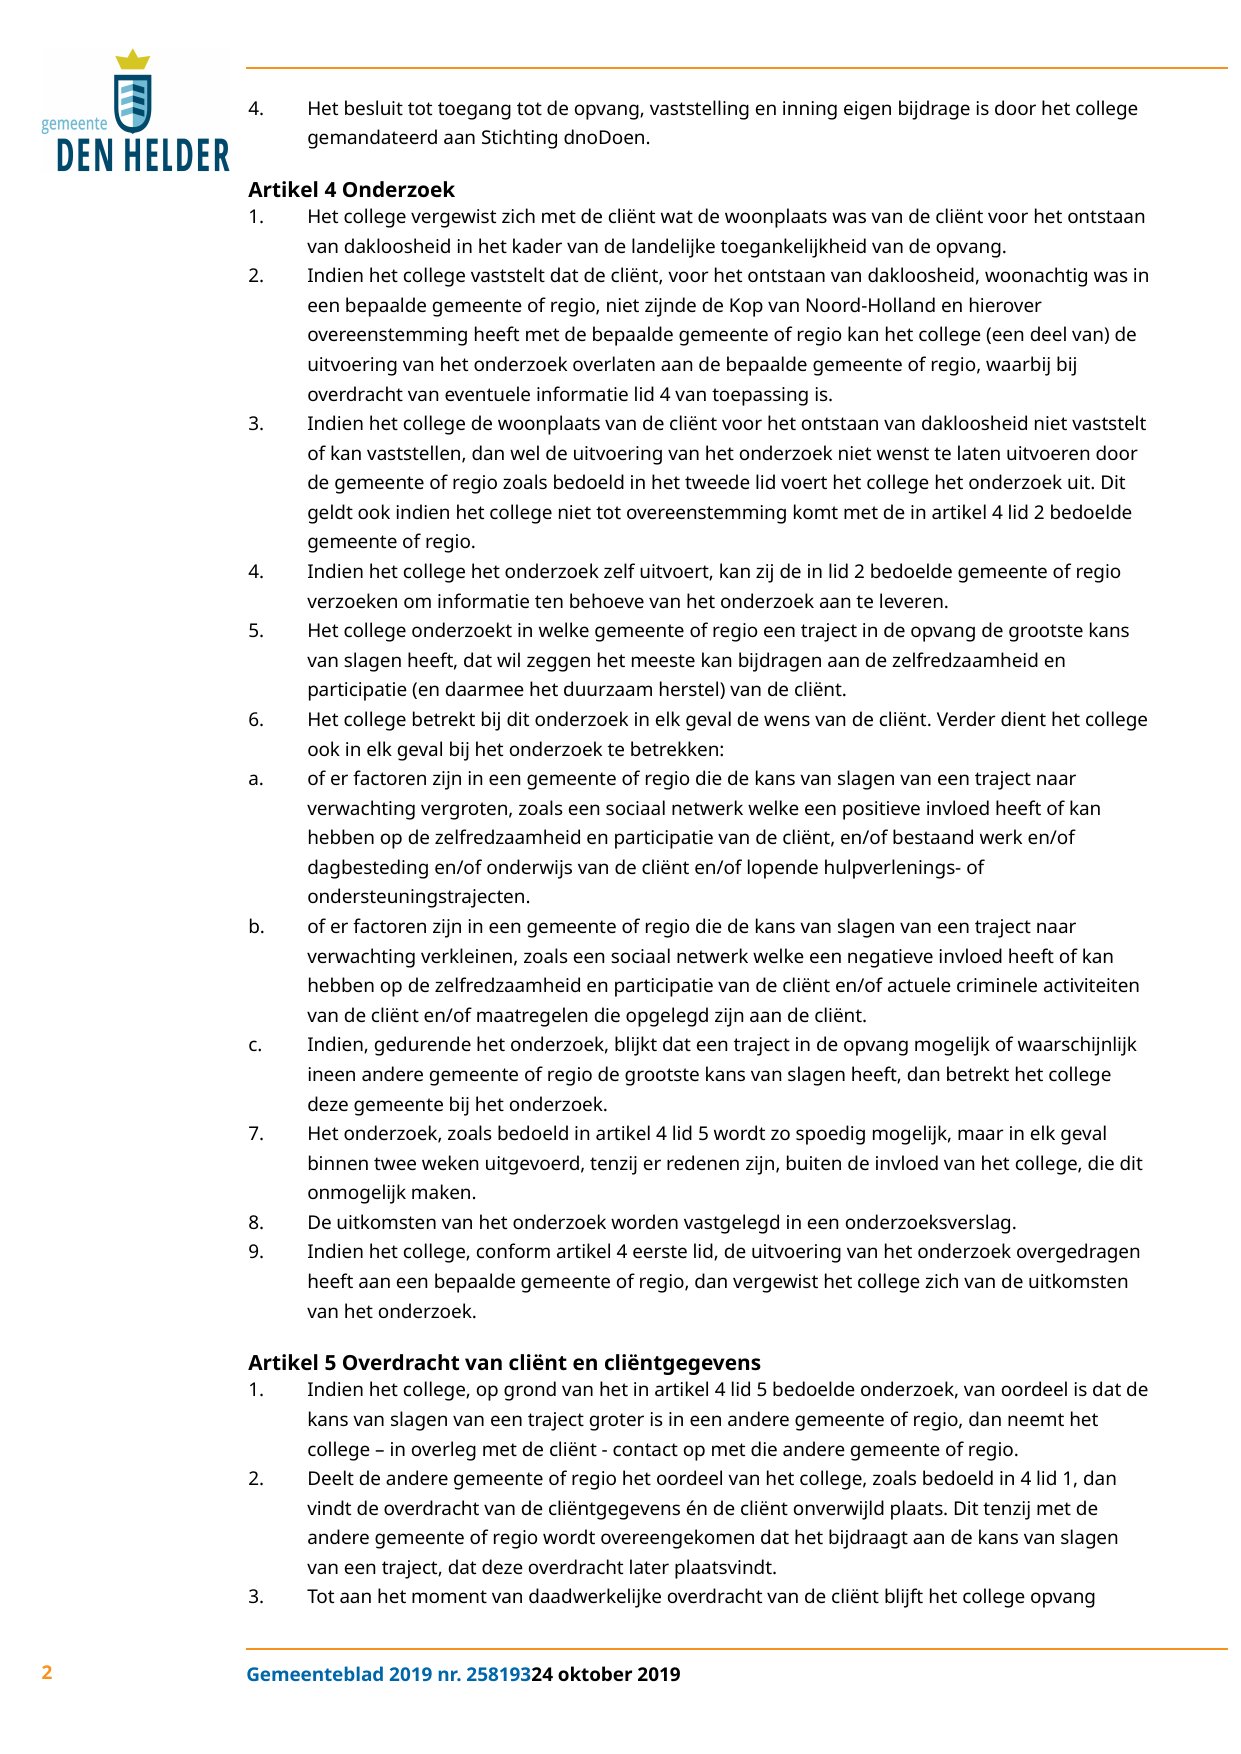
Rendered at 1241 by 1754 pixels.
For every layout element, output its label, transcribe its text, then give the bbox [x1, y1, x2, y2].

list Indien het college, conform artikel 4 eerste lid, de uitvoering van het onderzoek overgedragen heeft aan een bepaalde gemeente of regio, dan vergewist het college zich van de uitkomsten van het onderzoek. [248, 1239, 1152, 1323]
list De uitkomsten van het onderzoek worden vastgelegd in een onderzoeksverslag. [248, 1209, 1152, 1235]
list Deelt de andere gemeente of regio het oordeel van het college, zoals bedoeld in 4 lid 1, dan vindt de overdracht van de cliëntgegevens én de cliënt onverwijld plaats. Dit tenzij met de andere gemeente of regio wordt overeengekomen dat het bijdraagt aan de kans van slagen van een traject, dat deze overdracht later plaatsvindt. [248, 1465, 1152, 1580]
list Het onderzoek, zoals bedoeld in artikel 4 lid 5 wordt zo spoedig mogelijk, maar in elk geval binnen twee weken uitgevoerd, tenzij er redenen zijn, buiten de invloed van het college, die dit onmogelijk maken. [248, 1120, 1152, 1205]
list Indien het college de woonplaats van de cliënt voor het ontstaan van dakloosheid niet vaststelt of kan vaststellen, dan wel de uitvoering van het onderzoek niet wenst te laten uitvoeren door de gemeente of regio zoals bedoeld in het tweede lid voert het college het onderzoek uit. Dit geldt ook indien het college niet tot overeenstemming komt met de in artikel 4 lid 2 bedoelde gemeente of regio. [248, 410, 1152, 554]
list Het college onderzoekt in welke gemeente of regio een traject in de opvang de grootste kans van slagen heeft, dat wil zeggen het meeste kan bijdragen aan de zelfredzaamheid en participatie (en daarmee het duurzaam herstel) van de cliënt. [248, 617, 1152, 702]
list Indien het college het onderzoek zelf uitvoert, kan zij de in lid 2 bedoelde gemeente of regio verzoeken om informatie ten behoeve van het onderzoek aan te leveren. [248, 558, 1152, 613]
list of er factoren zijn in een gemeente of regio die de kans van slagen van een traject naar verwachting verkleinen, zoals een sociaal netwerk welke een negatieve invloed heeft of kan hebben op de zelfredzaamheid en participatie van de cliënt en/of actuele criminele activiteiten van de cliënt en/of maatregelen die opgelegd zijn aan de cliënt. [248, 913, 1152, 1028]
text Artikel 4 Onderzoek [248, 175, 1152, 203]
list of er factoren zijn in een gemeente of regio die de kans van slagen van een traject naar verwachting vergroten, zoals een sociaal netwerk welke een positieve invloed heeft of kan hebben op de zelfredzaamheid en participatie van de cliënt, en/of bestaand werk en/of dagbesteding en/of onderwijs van de cliënt en/of lopende hulpverlenings- of ondersteuningstrajecten. [248, 765, 1152, 909]
list Het besluit tot toegang tot de opvang, vaststelling en inning eigen bijdrage is door het college gemandateerd aan Stichting dnoDoen. [248, 95, 1152, 150]
list Indien het college vaststelt dat de cliënt, voor het ontstaan van dakloosheid, woonachtig was in een bepaalde gemeente of regio, niet zijnde de Kop van Noord-Holland en hierover overeenstemming heeft met de bepaalde gemeente of regio kan het college (een deel van) de uitvoering van het onderzoek overlaten aan de bepaalde gemeente of regio, waarbij bij overdracht van eventuele informatie lid 4 van toepassing is. [248, 262, 1152, 406]
picture [130, 157, 135, 172]
picture [41, 47, 231, 172]
list Indien het college, op grond van het in artikel 4 lid 5 bedoelde onderzoek, van oordeel is dat de kans van slagen van een traject groter is in een andere gemeente of regio, dan neemt het college – in overleg met de cliënt - contact op met die andere gemeente of regio. [248, 1377, 1152, 1462]
picture [220, 160, 224, 172]
list Tot aan het moment van daadwerkelijke overdracht van de cliënt blijft het college opvang [248, 1584, 1152, 1609]
text Artikel 5 Overdracht van cliënt en cliëntgegevens [248, 1348, 1152, 1377]
list Het college betrekt bij dit onderzoek in elk geval de wens van de cliënt. Verder dient het college ook in elk geval bij het onderzoek te betrekken: [248, 706, 1152, 761]
picture [182, 144, 187, 165]
list Indien, gedurende het onderzoek, blijkt dat een traject in de opvang mogelijk of waarschijnlijk ineen andere gemeente of regio de grootste kans van slagen heeft, dan betrekt het college deze gemeente bij het onderzoek. [248, 1032, 1152, 1116]
picture [63, 144, 68, 165]
picture [100, 154, 106, 172]
list Het college vergewist zich met de cliënt wat de woonplaats was van de cliënt voor het ontstaan van dakloosheid in het kader van de landelijke toegankelijkheid van de opvang. [248, 203, 1152, 258]
